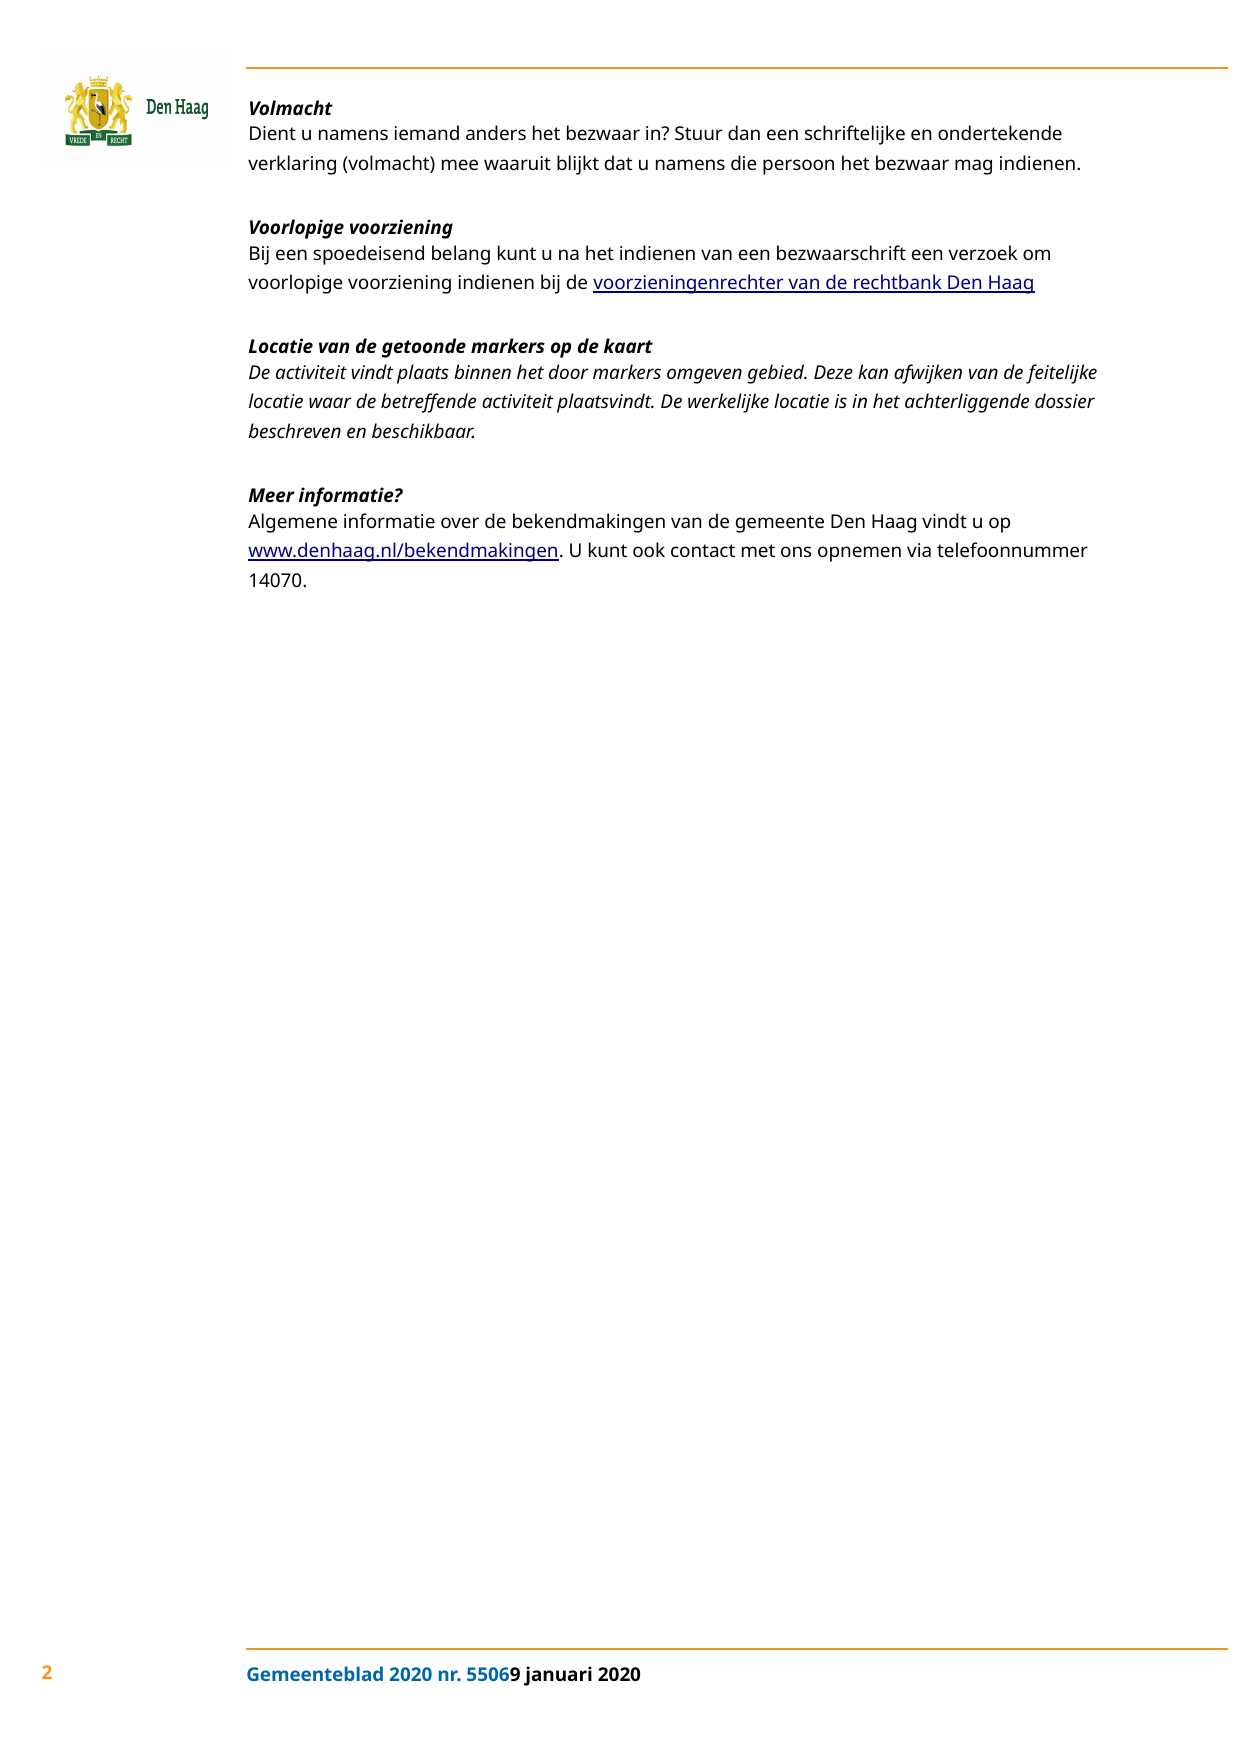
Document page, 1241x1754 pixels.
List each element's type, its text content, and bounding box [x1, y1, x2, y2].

text Volmacht [248, 95, 1152, 121]
text Dient u namens iemand anders het bezwaar in? Stuur dan een schriftelijke en ondertekende verklaring (volmacht) mee waaruit blijkt dat u namens die persoon het bezwaar mag indienen. [248, 121, 1152, 176]
text Locatie van de getoonde markers op de kaart [248, 333, 1152, 359]
text De activiteit vindt plaats binnen het door markers omgeven gebied. Deze kan afwijken van de feitelijke locatie waar de betreffende activiteit plaatsvindt. De werkelijke locatie is in het achterliggende dossier beschreven en beschikbaar. [248, 359, 1152, 444]
text Meer informatie? [248, 482, 1152, 508]
text Bij een spoedeisend belang kunt u na het indienen van een bezwaarschrift een verzoek om voorlopige voorziening indienen bij de voorzieningenrechter van de rechtbank Den Haag [248, 240, 1152, 295]
text Algemene informatie over de bekendmakingen van de gemeente Den Haag vindt u op www.denhaag.nl/bekendmakingen. U kunt ook contact met ons opnemen via telefoonnummer 14070. [248, 508, 1152, 593]
text Voorlopige voorziening [248, 214, 1152, 240]
picture [41, 47, 231, 172]
